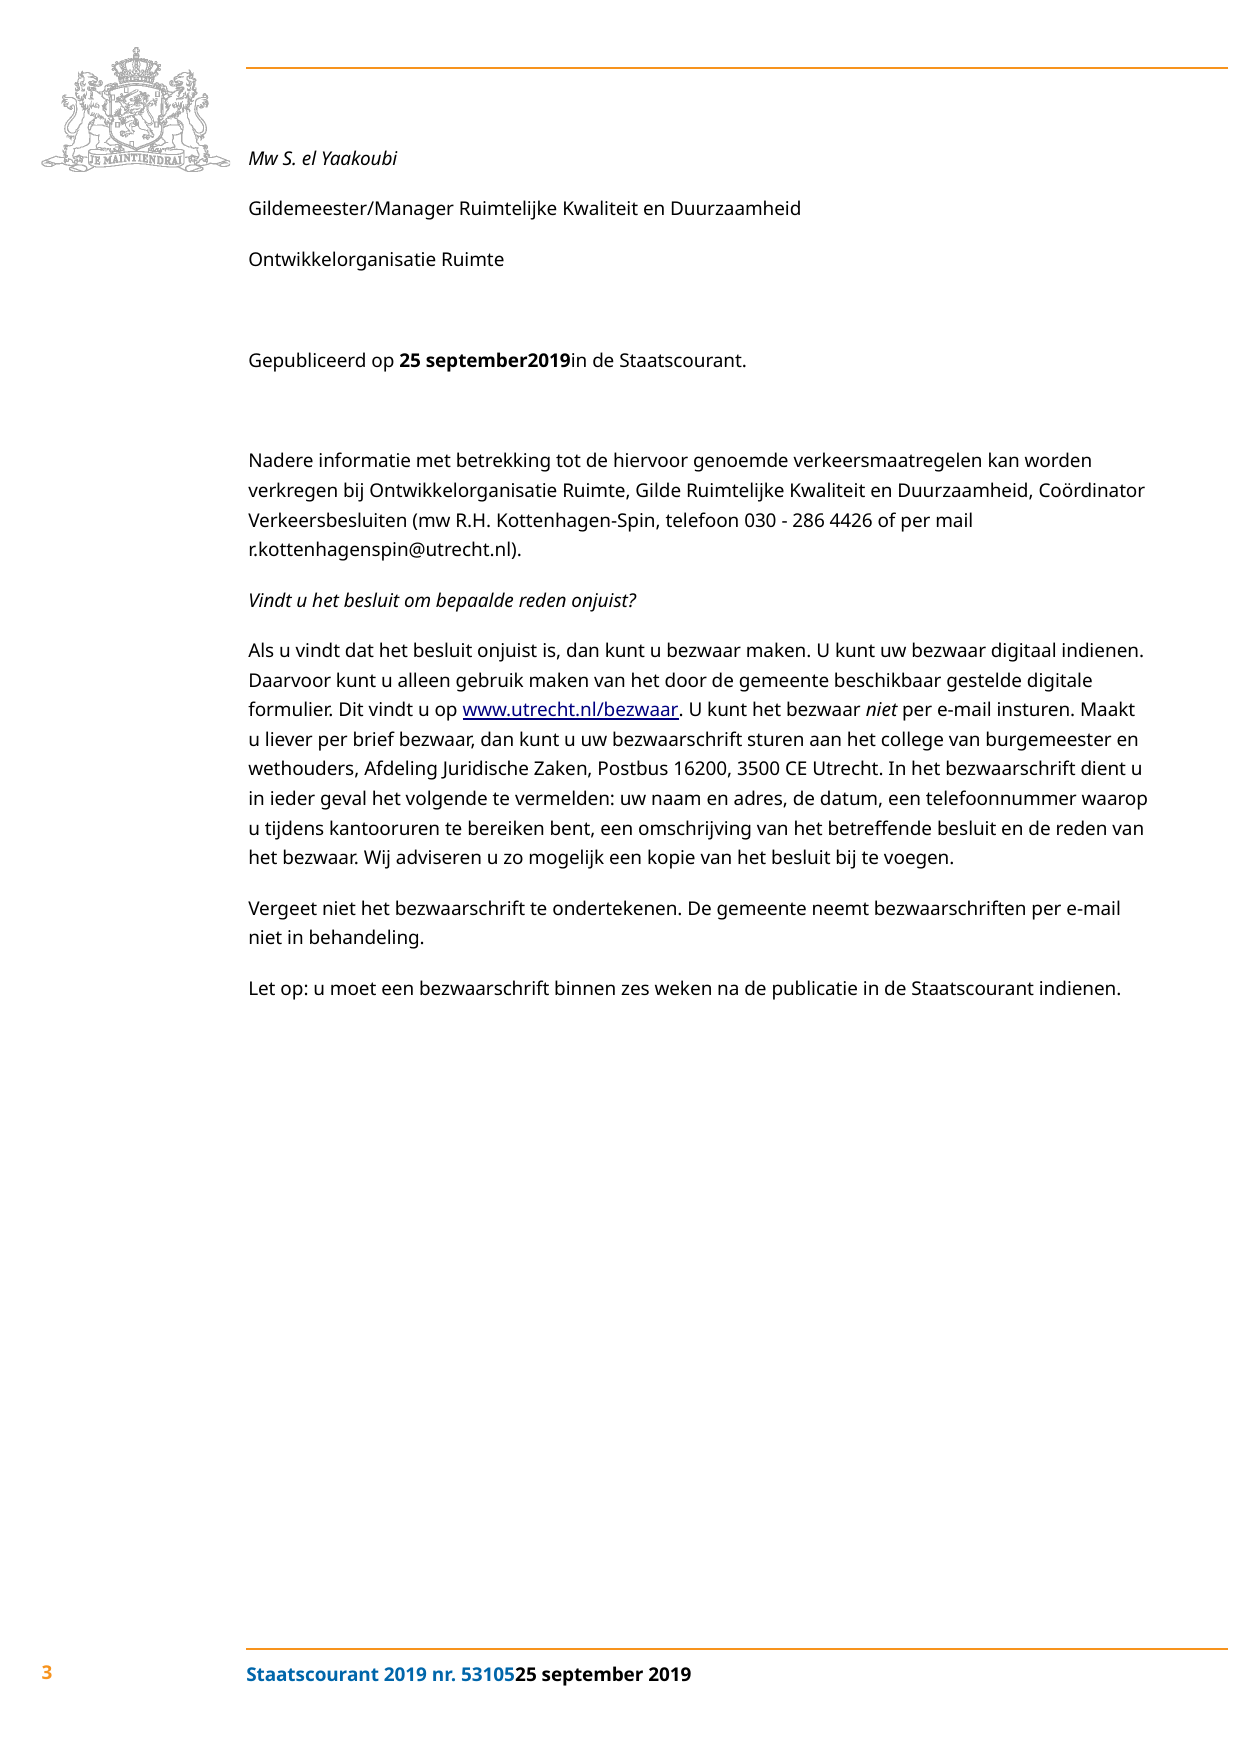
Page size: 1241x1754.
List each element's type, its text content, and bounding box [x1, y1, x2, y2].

text Mw S. el Yaakoubi [248, 145, 1152, 171]
text Vergeet niet het bezwaarschrift te ondertekenen. De gemeente neemt bezwaarschriften per e-mail niet in behandeling. [248, 895, 1152, 950]
text Als u vindt dat het besluit onjuist is, dan kunt u bezwaar maken. U kunt uw bezwaar digitaal indienen. Daarvoor kunt u alleen gebruik maken van het door de gemeente beschikbaar gestelde digitale formulier. Dit vindt u op www.utrecht.nl/bezwaar. U kunt het bezwaar niet per e-mail insturen. Maakt u liever per brief bezwaar, dan kunt u uw bezwaarschrift sturen aan het college van burgemeester en wethouders, Afdeling Juridische Zaken, Postbus 16200, 3500 CE Utrecht. In het bezwaarschrift dient u in ieder geval het volgende te vermelden: uw naam en adres, de datum, een telefoonnummer waarop u tijdens kantooruren te bereiken bent, een omschrijving van het betreffende besluit en de reden van het bezwaar. Wij adviseren u zo mogelijk een kopie van het besluit bij te voegen. [248, 637, 1152, 870]
text Gepubliceerd op 25 september2019in de Staatscourant. [248, 347, 1152, 373]
text Vindt u het besluit om bepaalde reden onjuist? [248, 587, 1152, 613]
text Gildemeester/Manager Ruimtelijke Kwaliteit en Duurzaamheid [248, 196, 1152, 221]
text Ontwikkelorganisatie Ruimte [248, 246, 1152, 272]
text Nadere informatie met betrekking tot de hiervoor genoemde verkeersmaatregelen kan worden verkregen bij Ontwikkelorganisatie Ruimte, Gilde Ruimtelijke Kwaliteit en Duurzaamheid, Coördinator Verkeersbesluiten (mw R.H. Kottenhagen-Spin, telefoon 030 - 286 4426 of per mail r.kottenhagenspin@utrecht.nl). [248, 448, 1152, 562]
picture [41, 47, 231, 172]
text Let op: u moet een bezwaarschrift binnen zes weken na de publicatie in de Staatscourant indienen. [248, 975, 1152, 1001]
